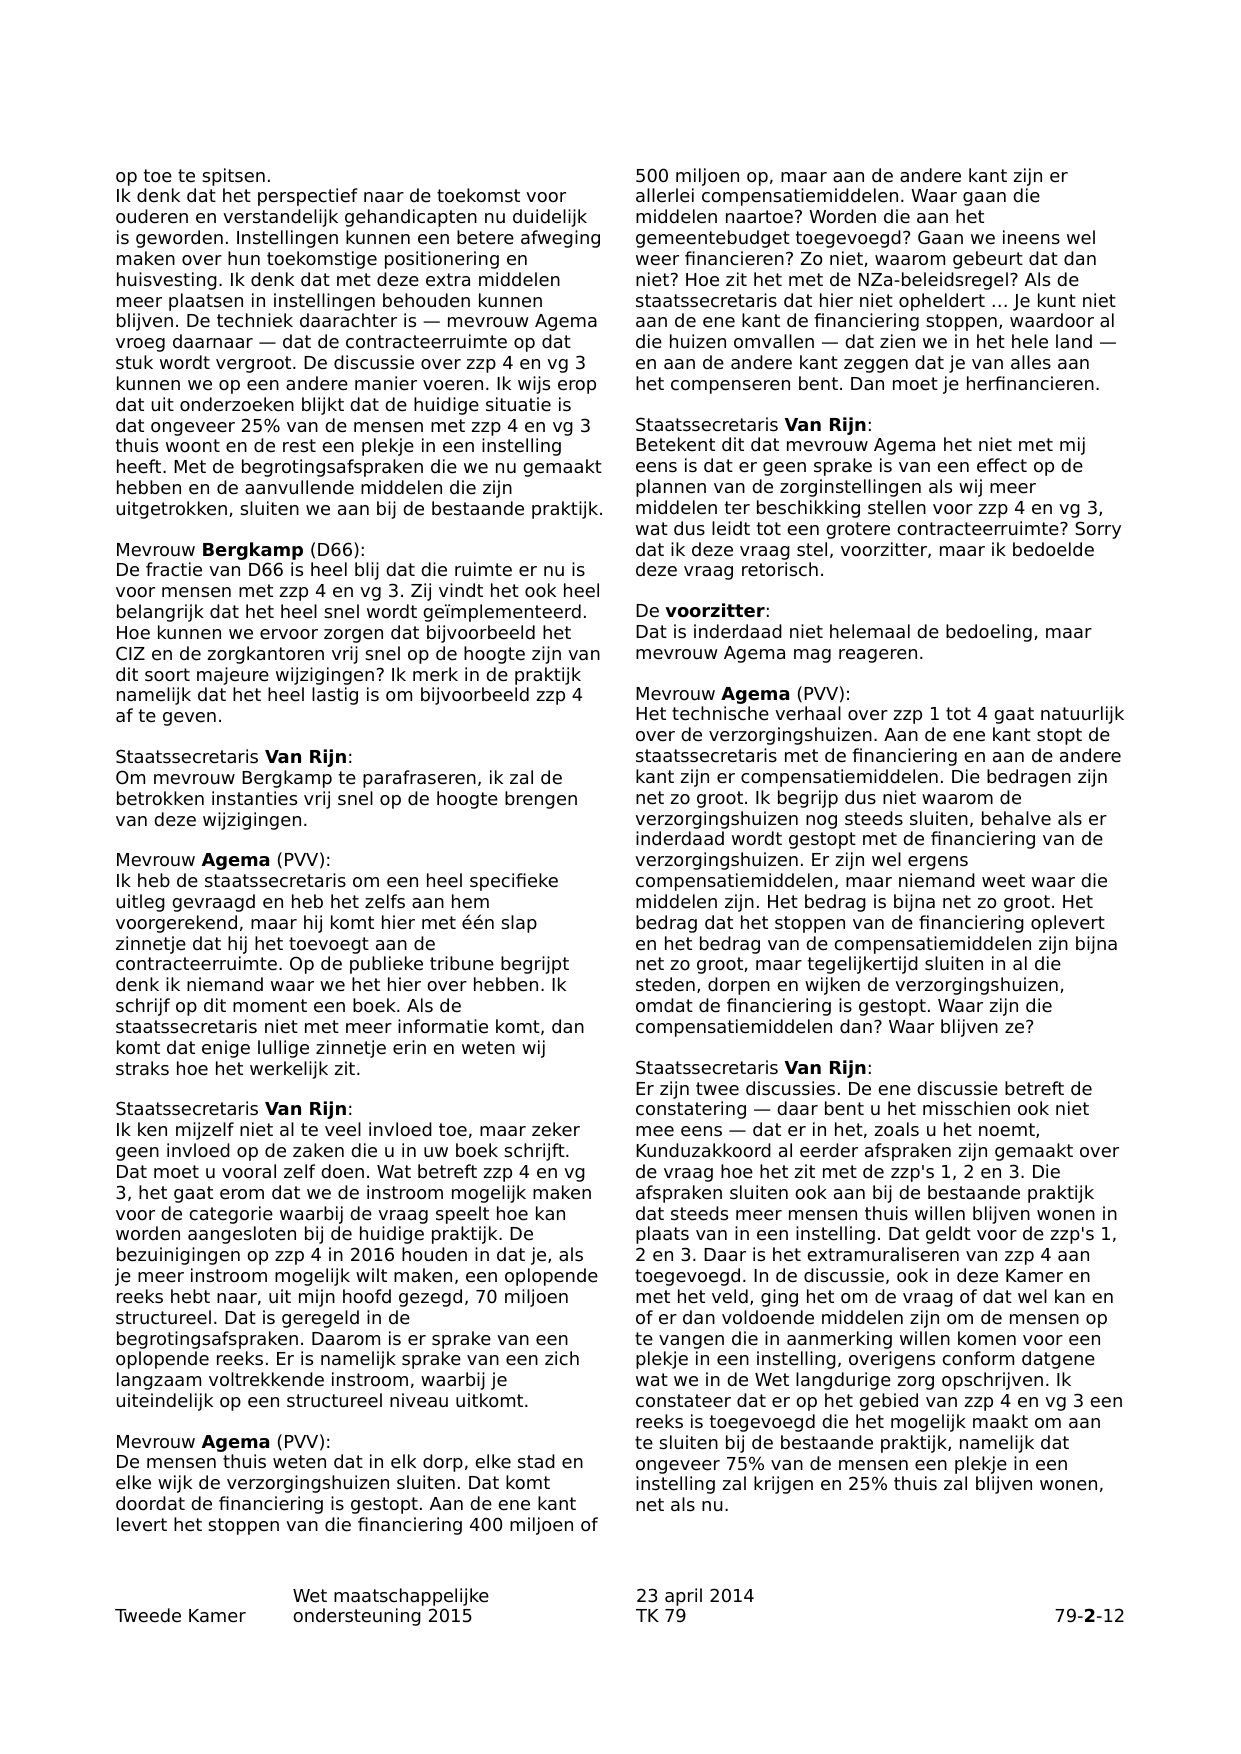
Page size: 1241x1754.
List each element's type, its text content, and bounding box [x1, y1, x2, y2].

text Staatssecretaris Van Rijn: [635, 414, 1125, 435]
text Er zijn twee discussies. De ene discussie betreft de constatering — daar bent u het misschien ook niet mee eens — dat er in het, zoals u het noemt, Kunduzakkoord al eerder afspraken zijn gemaakt over de vraag hoe het zit met de zzp's 1, 2 en 3. Die afspraken sluiten ook aan bij de bestaande praktijk dat steeds meer mensen thuis willen blijven wonen in plaats van in een instelling. Dat geldt voor de zzp's 1, 2 en 3. Daar is het extramuraliseren van zzp 4 aan toegevoegd. In de discussie, ook in deze Kamer en met het veld, ging het om de vraag of dat wel kan en of er dan voldoende middelen zijn om de mensen op te vangen die in aanmerking willen komen voor een plekje in een instelling, overigens conform datgene wat we in de Wet langdurige zorg opschrijven. Ik constateer dat er op het gebied van zzp 4 en vg 3 een reeks is toegevoegd die het mogelijk maakt om aan te sluiten bij de bestaande praktijk, namelijk dat ongeveer 75% van de mensen een plekje in een instelling zal krijgen en 25% thuis zal blijven wonen, net als nu. [635, 1078, 1125, 1516]
text Ik ken mijzelf niet al te veel invloed toe, maar zeker geen invloed op de zaken die u in uw boek schrijft. Dat moet u vooral zelf doen. Wat betreft zzp 4 en vg 3, het gaat erom dat we de instroom mogelijk maken voor de categorie waarbij de vraag speelt hoe kan worden aangesloten bij de huidige praktijk. De bezuinigingen op zzp 4 in 2016 houden in dat je, als je meer instroom mogelijk wilt maken, een oplopende reeks hebt naar, uit mijn hoofd gezegd, 70 miljoen structureel. Dat is geregeld in de begrotingsafspraken. Daarom is er sprake van een oplopende reeks. Er is namelijk sprake van een zich langzaam voltrekkende instroom, waarbij je uiteindelijk op een structureel niveau uitkomt. [115, 1120, 605, 1412]
text De mensen thuis weten dat in elk dorp, elke stad en elke wijk de verzorgingshuizen sluiten. Dat komt doordat de financiering is gestopt. Aan de ene kant levert het stoppen van die financiering 400 miljoen of [115, 1452, 605, 1536]
text Staatssecretaris Van Rijn: [115, 1099, 605, 1120]
text Staatssecretaris Van Rijn: [115, 747, 605, 768]
text 500 miljoen op, maar aan de andere kant zijn er allerlei compensatiemiddelen. Waar gaan die middelen naartoe? Worden die aan het gemeentebudget toegevoegd? Gaan we ineens wel weer financieren? Zo niet, waarom gebeurt dat dan niet? Hoe zit het met de NZa-beleidsregel? Als de staatssecretaris dat hier niet opheldert … Je kunt niet aan de ene kant de financiering stoppen, waardoor al die huizen omvallen — dat zien we in het hele land — en aan de andere kant zeggen dat je van alles aan het compenseren bent. Dan moet je herfinancieren. [635, 165, 1125, 394]
text De fractie van D66 is heel blij dat die ruimte er nu is voor mensen met zzp 4 en vg 3. Zij vindt het ook heel belangrijk dat het heel snel wordt geïmplementeerd. Hoe kunnen we ervoor zorgen dat bijvoorbeeld het CIZ en de zorgkantoren vrij snel op de hoogte zijn van dit soort majeure wijzigingen? Ik merk in de praktijk namelijk dat het heel lastig is om bijvoorbeeld zzp 4 af te geven. [115, 560, 605, 727]
text Dat is inderdaad niet helemaal de bedoeling, maar mevrouw Agema mag reageren. [635, 622, 1125, 663]
text Mevrouw Bergkamp (D66): [115, 539, 605, 560]
text Om mevrouw Bergkamp te parafraseren, ik zal de betrokken instanties vrij snel op de hoogte brengen van deze wijzigingen. [115, 768, 605, 830]
text Betekent dit dat mevrouw Agema het niet met mij eens is dat er geen sprake is van een effect op de plannen van de zorginstellingen als wij meer middelen ter beschikking stellen voor zzp 4 en vg 3, wat dus leidt tot een grotere contracteerruimte? Sorry dat ik deze vraag stel, voorzitter, maar ik bedoelde deze vraag retorisch. [635, 435, 1125, 581]
text Mevrouw Agema (PVV): [635, 683, 1125, 704]
text op toe te spitsen. [115, 165, 605, 186]
text Het technische verhaal over zzp 1 tot 4 gaat natuurlijk over de verzorgingshuizen. Aan de ene kant stopt de staatssecretaris met de financiering en aan de andere kant zijn er compensatiemiddelen. Die bedragen zijn net zo groot. Ik begrijp dus niet waarom de verzorgingshuizen nog steeds sluiten, behalve als er inderdaad wordt gestopt met de financiering van de verzorgingshuizen. Er zijn wel ergens compensatiemiddelen, maar niemand weet waar die middelen zijn. Het bedrag is bijna net zo groot. Het bedrag dat het stoppen van de financiering oplevert en het bedrag van de compensatiemiddelen zijn bijna net zo groot, maar tegelijkertijd sluiten in al die steden, dorpen en wijken de verzorgingshuizen, omdat de financiering is gestopt. Waar zijn die compensatiemiddelen dan? Waar blijven ze? [635, 704, 1125, 1037]
text Ik denk dat het perspectief naar de toekomst voor ouderen en verstandelijk gehandicapten nu duidelijk is geworden. Instellingen kunnen een betere afweging maken over hun toekomstige positionering en huisvesting. Ik denk dat met deze extra middelen meer plaatsen in instellingen behouden kunnen blijven. De techniek daarachter is — mevrouw Agema vroeg daarnaar — dat de contracteerruimte op dat stuk wordt vergroot. De discussie over zzp 4 en vg 3 kunnen we op een andere manier voeren. Ik wijs erop dat uit onderzoeken blijkt dat de huidige situatie is dat ongeveer 25% van de mensen met zzp 4 en vg 3 thuis woont en de rest een plekje in een instelling heeft. Met de begrotingsafspraken die we nu gemaakt hebben en de aanvullende middelen die zijn uitgetrokken, sluiten we aan bij de bestaande praktijk. [115, 186, 605, 519]
text De voorzitter: [635, 601, 1125, 622]
text Ik heb de staatssecretaris om een heel specifieke uitleg gevraagd en heb het zelfs aan hem voorgerekend, maar hij komt hier met één slap zinnetje dat hij het toevoegt aan de contracteerruimte. Op de publieke tribune begrijpt denk ik niemand waar we het hier over hebben. Ik schrijf op dit moment een boek. Als de staatssecretaris niet met meer informatie komt, dan komt dat enige lullige zinnetje erin en weten wij straks hoe het werkelijk zit. [115, 871, 605, 1079]
text Mevrouw Agema (PVV): [115, 850, 605, 871]
text Mevrouw Agema (PVV): [115, 1432, 605, 1452]
text Staatssecretaris Van Rijn: [635, 1057, 1125, 1078]
